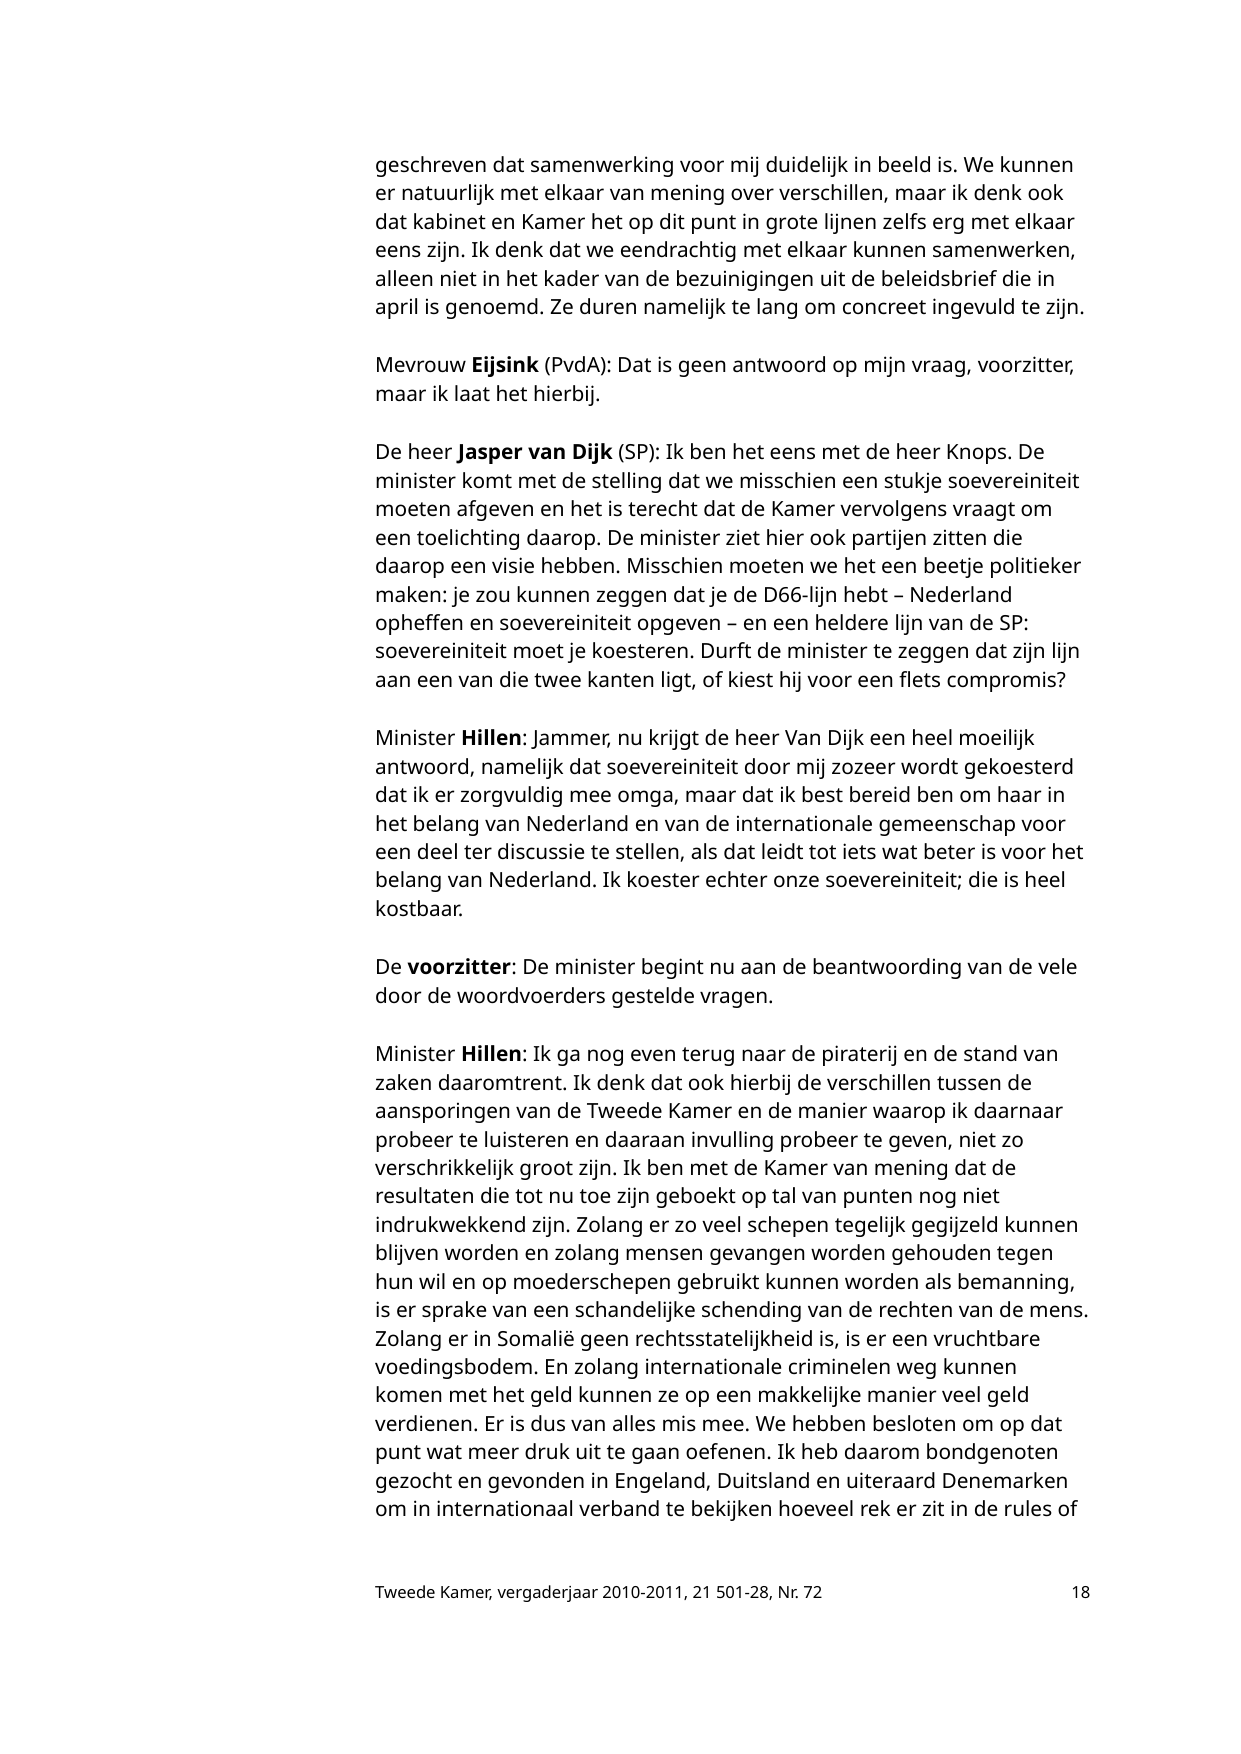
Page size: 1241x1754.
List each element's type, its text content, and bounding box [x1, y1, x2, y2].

text geschreven dat samenwerking voor mij duidelijk in beeld is. We kunnen er natuurlijk met elkaar van mening over verschillen, maar ik denk ook dat kabinet en Kamer het op dit punt in grote lijnen zelfs erg met elkaar eens zijn. Ik denk dat we eendrachtig met elkaar kunnen samenwerken, alleen niet in het kader van de bezuinigingen uit de beleidsbrief die in april is genoemd. Ze duren namelijk te lang om concreet ingevuld te zijn. [375, 150, 1090, 321]
text Minister Hillen: Jammer, nu krijgt de heer Van Dijk een heel moeilijk antwoord, namelijk dat soevereiniteit door mij zozeer wordt gekoesterd dat ik er zorgvuldig mee omga, maar dat ik best bereid ben om haar in het belang van Nederland en van de internationale gemeenschap voor een deel ter discussie te stellen, als dat leidt tot iets wat beter is voor het belang van Nederland. Ik koester echter onze soevereiniteit; die is heel kostbaar. [375, 723, 1090, 922]
text Minister Hillen: Ik ga nog even terug naar de piraterij en de stand van zaken daaromtrent. Ik denk dat ook hierbij de verschillen tussen de aansporingen van de Tweede Kamer en de manier waarop ik daarnaar probeer te luisteren en daaraan invulling probeer te geven, niet zo verschrikkelijk groot zijn. Ik ben met de Kamer van mening dat de resultaten die tot nu toe zijn geboekt op tal van punten nog niet indrukwekkend zijn. Zolang er zo veel schepen tegelijk gegijzeld kunnen blijven worden en zolang mensen gevangen worden gehouden tegen hun wil en op moederschepen gebruikt kunnen worden als bemanning, is er sprake van een schandelijke schending van de rechten van de mens. Zolang er in Somalië geen rechtsstatelijkheid is, is er een vruchtbare voedingsbodem. En zolang internationale criminelen weg kunnen komen met het geld kunnen ze op een makkelijke manier veel geld verdienen. Er is dus van alles mis mee. We hebben besloten om op dat punt wat meer druk uit te gaan oefenen. Ik heb daarom bondgenoten gezocht en gevonden in Engeland, Duitsland en uiteraard Denemarken om in internationaal verband te bekijken hoeveel rek er zit in de rules of [375, 1039, 1090, 1523]
text Mevrouw Eijsink (PvdA): Dat is geen antwoord op mijn vraag, voorzitter, maar ik laat het hierbij. [375, 351, 1090, 407]
text De voorzitter: De minister begint nu aan de beantwoording van de vele door de woordvoerders gestelde vragen. [375, 952, 1090, 1009]
text De heer Jasper van Dijk (SP): Ik ben het eens met de heer Knops. De minister komt met de stelling dat we misschien een stukje soevereiniteit moeten afgeven en het is terecht dat de Kamer vervolgens vraagt om een toelichting daarop. De minister ziet hier ook partijen zitten die daarop een visie hebben. Misschien moeten we het een beetje politieker maken: je zou kunnen zeggen dat je de D66-lijn hebt – Nederland opheffen en soevereiniteit opgeven – en een heldere lijn van de SP: soevereiniteit moet je koesteren. Durft de minister te zeggen dat zijn lijn aan een van die twee kanten ligt, of kiest hij voor een flets compromis? [375, 437, 1090, 693]
